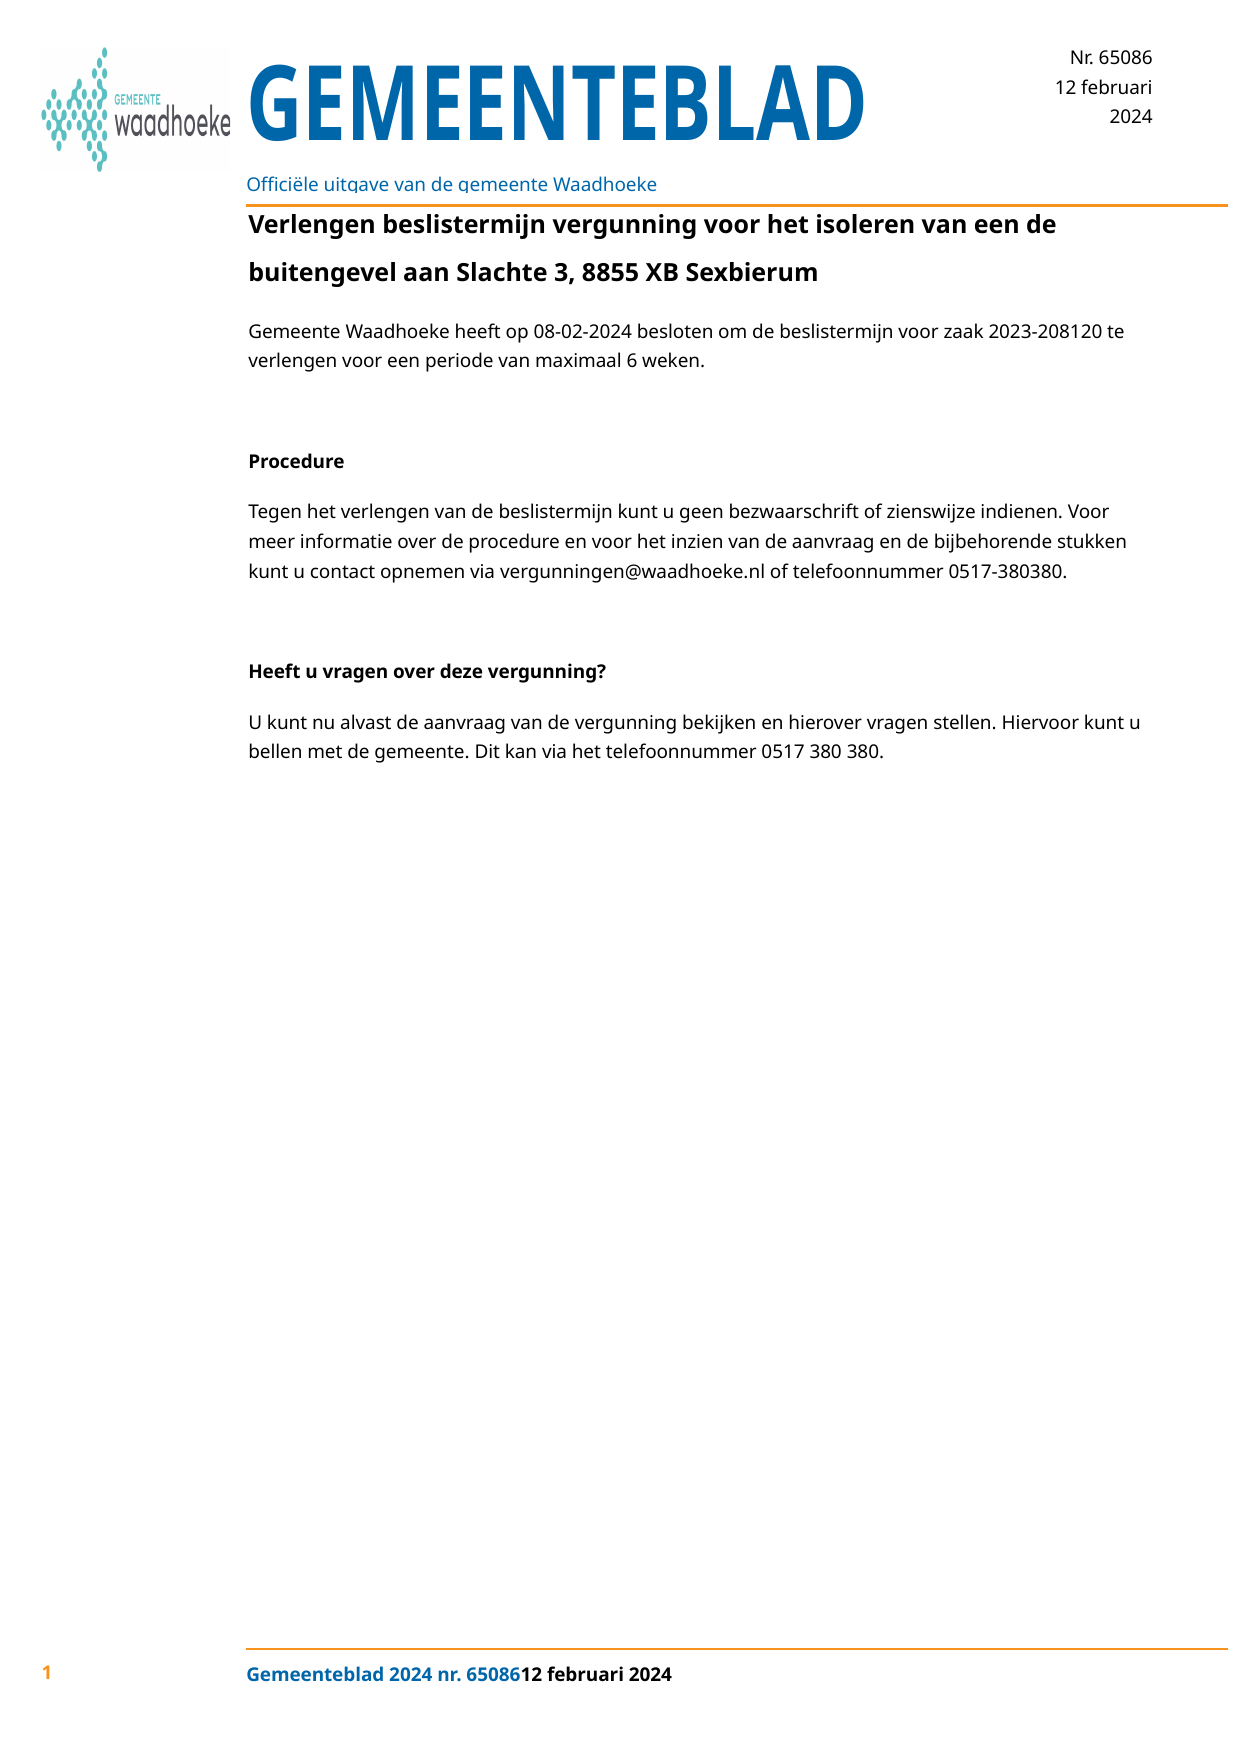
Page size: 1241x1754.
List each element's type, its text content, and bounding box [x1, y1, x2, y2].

picture [41, 47, 231, 172]
text Procedure [248, 448, 1152, 474]
text U kunt nu alvast de aanvraag van de vergunning bekijken en hierover vragen stellen. Hiervoor kunt u bellen met de gemeente. Dit kan via het telefoonnummer 0517 380 380. [248, 709, 1152, 764]
text Gemeente Waadhoeke heeft op 08-02-2024 besloten om de beslistermijn voor zaak 2023-208120 te verlengen voor een periode van maximaal 6 weken. [248, 318, 1152, 373]
text Verlengen beslistermijn vergunning voor het isoleren van een de buitengevel aan Slachte 3, 8855 XB Sexbierum [248, 207, 1152, 288]
text Tegen het verlengen van de beslistermijn kunt u geen bezwaarschrift of zienswijze indienen. Voor meer informatie over de procedure en voor het inzien van de aanvraag en de bijbehorende stukken kunt u contact opnemen via vergunningen@waadhoeke.nl of telefoonnummer 0517-380380. [248, 499, 1152, 584]
text Heeft u vragen over deze vergunning? [248, 659, 1152, 684]
